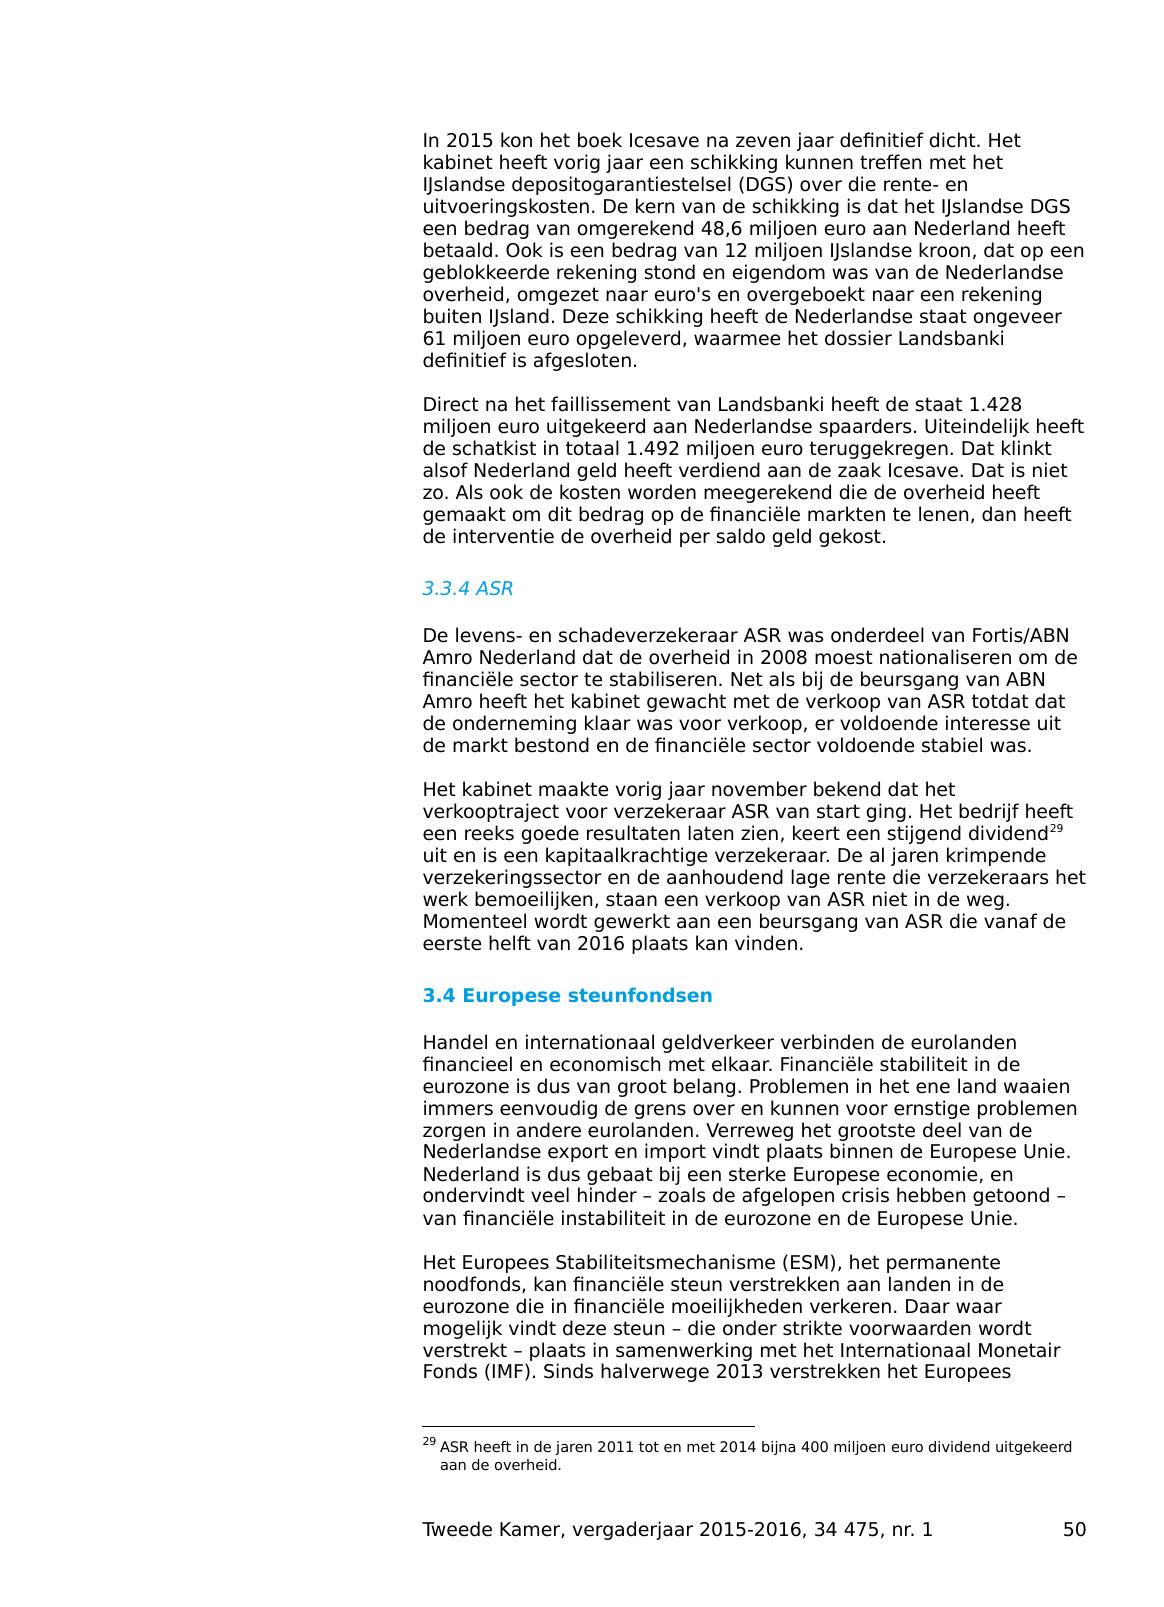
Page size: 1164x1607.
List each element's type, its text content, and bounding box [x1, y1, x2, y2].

subtitle 3.3.4 ASR [422, 578, 1087, 600]
text ASR heeft in de jaren 2011 tot en met 2014 bijna 400 miljoen euro dividend uitgekeerd aan de overheid. [422, 1435, 1087, 1474]
subtitle 3.4 Europese steunfondsen [422, 984, 1087, 1007]
text De levens- en schadeverzekeraar ASR was onderdeel van Fortis/ABN Amro Nederland dat de overheid in 2008 moest nationaliseren om de financiële sector te stabiliseren. Net als bij de beursgang van ABN Amro heeft het kabinet gewacht met de verkoop van ASR totdat dat de onderneming klaar was voor verkoop, er voldoende interesse uit de markt bestond en de financiële sector voldoende stabiel was. [422, 625, 1087, 757]
text Het kabinet maakte vorig jaar november bekend dat het verkooptraject voor verzekeraar ASR van start ging. Het bedrijf heeft een reeks goede resultaten laten zien, keert een stijgend dividend uit en is een kapitaalkrachtige verzekeraar. De al jaren krimpende verzekeringssector en de aanhoudend lage rente die verzekeraars het werk bemoeilijken, staan een verkoop van ASR niet in de weg. Momenteel wordt gewerkt aan een beursgang van ASR die vanaf de eerste helft van 2016 plaats kan vinden. [422, 779, 1087, 954]
text Direct na het faillissement van Landsbanki heeft de staat 1.428 miljoen euro uitgekeerd aan Nederlandse spaarders. Uiteindelijk heeft de schatkist in totaal 1.492 miljoen euro teruggekregen. Dat klinkt alsof Nederland geld heeft verdiend aan de zaak Icesave. Dat is niet zo. Als ook de kosten worden meegerekend die de overheid heeft gemaakt om dit bedrag op de financiële markten te lenen, dan heeft de interventie de overheid per saldo geld gekost. [422, 394, 1087, 548]
text Het Europees Stabiliteitsmechanisme (ESM), het permanente noodfonds, kan financiële steun verstrekken aan landen in de eurozone die in financiële moeilijkheden verkeren. Daar waar mogelijk vindt deze steun – die onder strikte voorwaarden wordt verstrekt – plaats in samenwerking met het Internationaal Monetair Fonds (IMF). Sinds halverwege 2013 verstrekken het Europees [422, 1252, 1087, 1383]
text In 2015 kon het boek Icesave na zeven jaar definitief dicht. Het kabinet heeft vorig jaar een schikking kunnen treffen met het IJslandse depositogarantiestelsel (DGS) over die rente- en uitvoeringskosten. De kern van de schikking is dat het IJslandse DGS een bedrag van omgerekend 48,6 miljoen euro aan Nederland heeft betaald. Ook is een bedrag van 12 miljoen IJslandse kroon, dat op een geblokkeerde rekening stond en eigendom was van de Nederlandse overheid, omgezet naar euro's en overgeboekt naar een rekening buiten IJsland. Deze schikking heeft de Nederlandse staat ongeveer 61 miljoen euro opgeleverd, waarmee het dossier Landsbanki definitief is afgesloten. [422, 130, 1087, 372]
text Handel en internationaal geldverkeer verbinden de eurolanden financieel en economisch met elkaar. Financiële stabiliteit in de eurozone is dus van groot belang. Problemen in het ene land waaien immers eenvoudig de grens over en kunnen voor ernstige problemen zorgen in andere eurolanden. Verreweg het grootste deel van de Nederlandse export en import vindt plaats binnen de Europese Unie. Nederland is dus gebaat bij een sterke Europese economie, en ondervindt veel hinder – zoals de afgelopen crisis hebben getoond – van financiële instabiliteit in de eurozone en de Europese Unie. [422, 1032, 1087, 1229]
